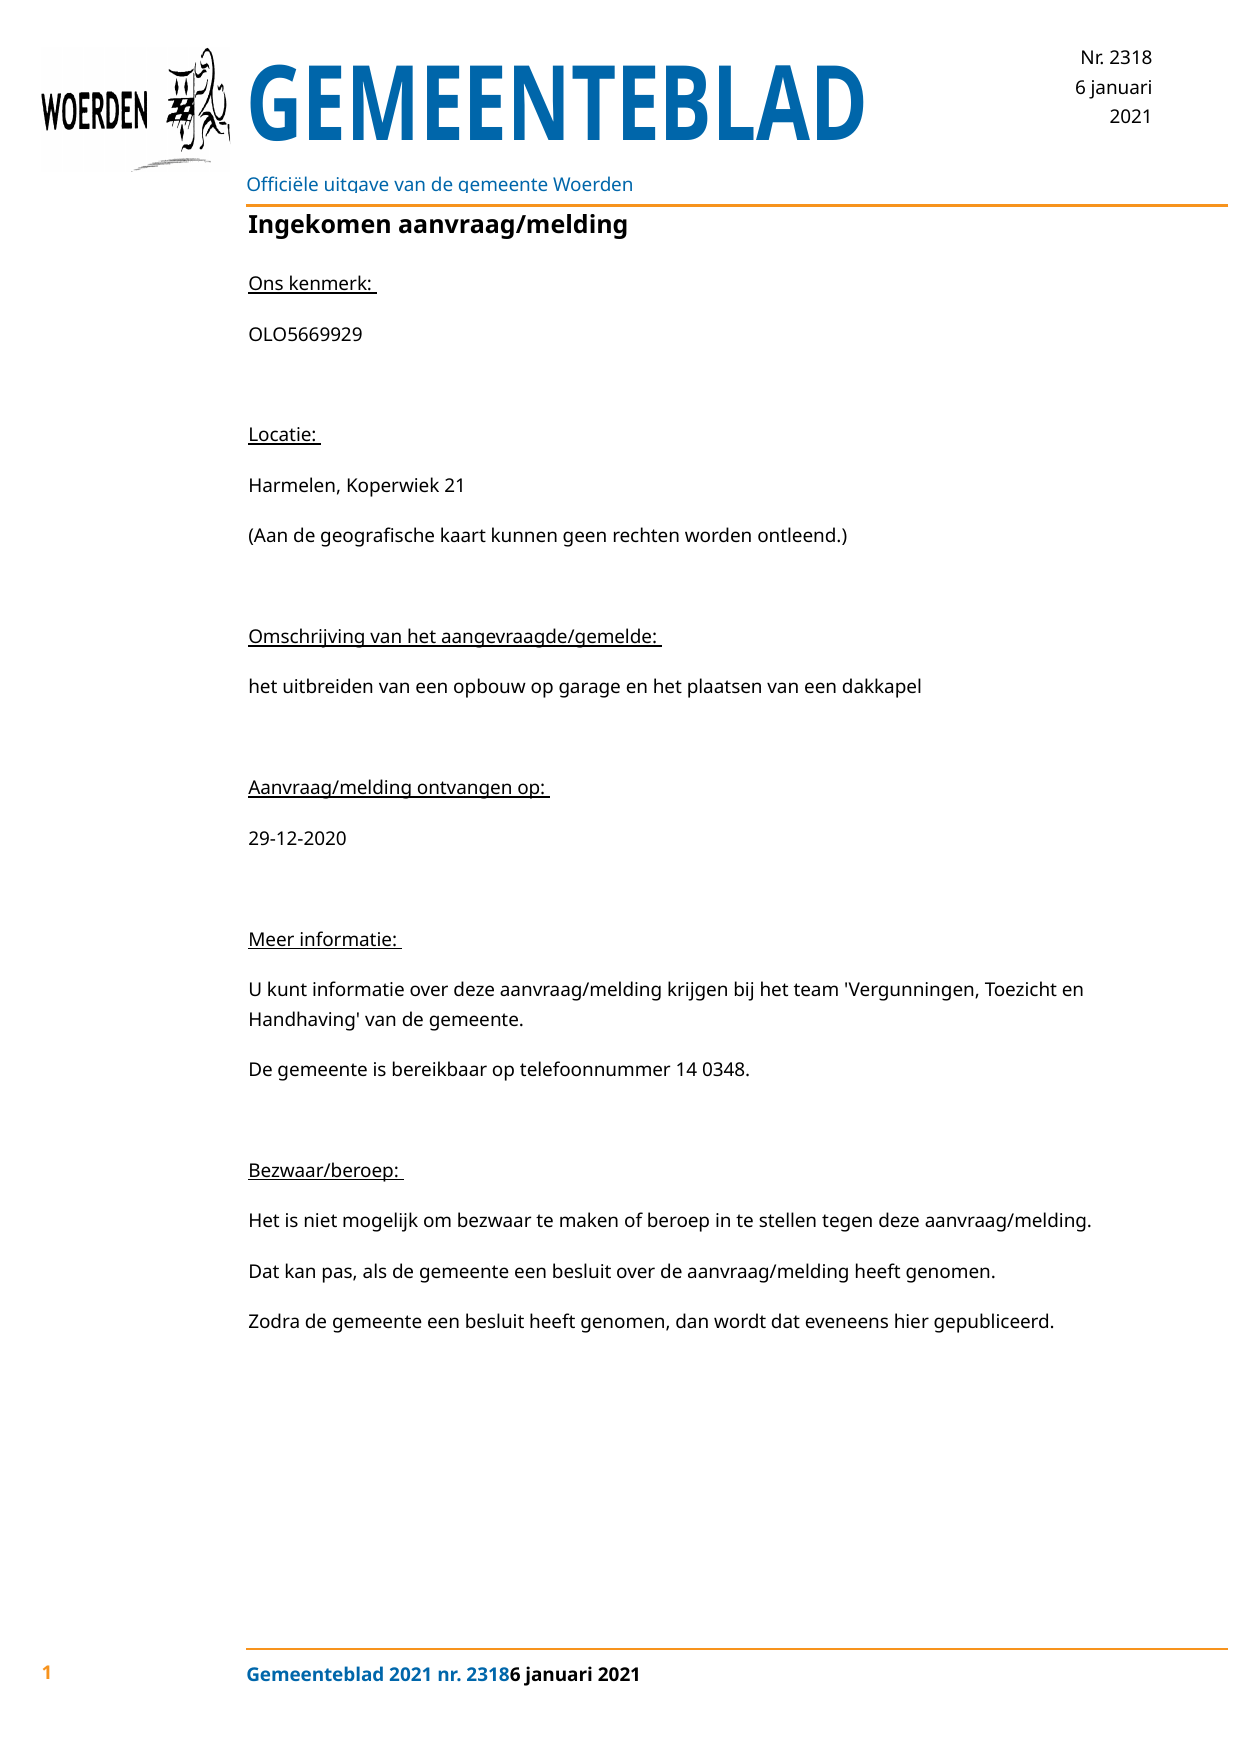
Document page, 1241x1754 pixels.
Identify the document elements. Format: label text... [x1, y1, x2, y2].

text (Aan de geografische kaart kunnen geen rechten worden ontleend.) [248, 522, 1152, 548]
text Dat kan pas, als de gemeente een besluit over de aanvraag/melding heeft genomen. [248, 1258, 1152, 1283]
text OLO5669929 [248, 321, 1152, 346]
picture [41, 47, 231, 172]
text Harmelen, Koperwiek 21 [248, 472, 1152, 498]
text Locatie: [248, 422, 1152, 447]
text 29-12-2020 [248, 825, 1152, 851]
text Omschrijving van het aangevraagde/gemelde: [248, 623, 1152, 649]
text Zodra de gemeente een besluit heeft genomen, dan wordt dat eveneens hier gepubliceerd. [248, 1308, 1152, 1334]
text Aanvraag/melding ontvangen op: [248, 774, 1152, 800]
text Meer informatie: [248, 926, 1152, 951]
text Ons kenmerk: [248, 270, 1152, 296]
text het uitbreiden van een opbouw op garage en het plaatsen van een dakkapel [248, 674, 1152, 699]
text U kunt informatie over deze aanvraag/melding krijgen bij het team 'Vergunningen, Toezicht en Handhaving' van de gemeente. [248, 976, 1152, 1031]
text Ingekomen aanvraag/melding [248, 207, 1152, 241]
text De gemeente is bereikbaar op telefoonnummer 14 0348. [248, 1056, 1152, 1082]
text Het is niet mogelijk om bezwaar te maken of beroep in te stellen tegen deze aanvraag/melding. [248, 1207, 1152, 1233]
text Bezwaar/beroep: [248, 1157, 1152, 1183]
